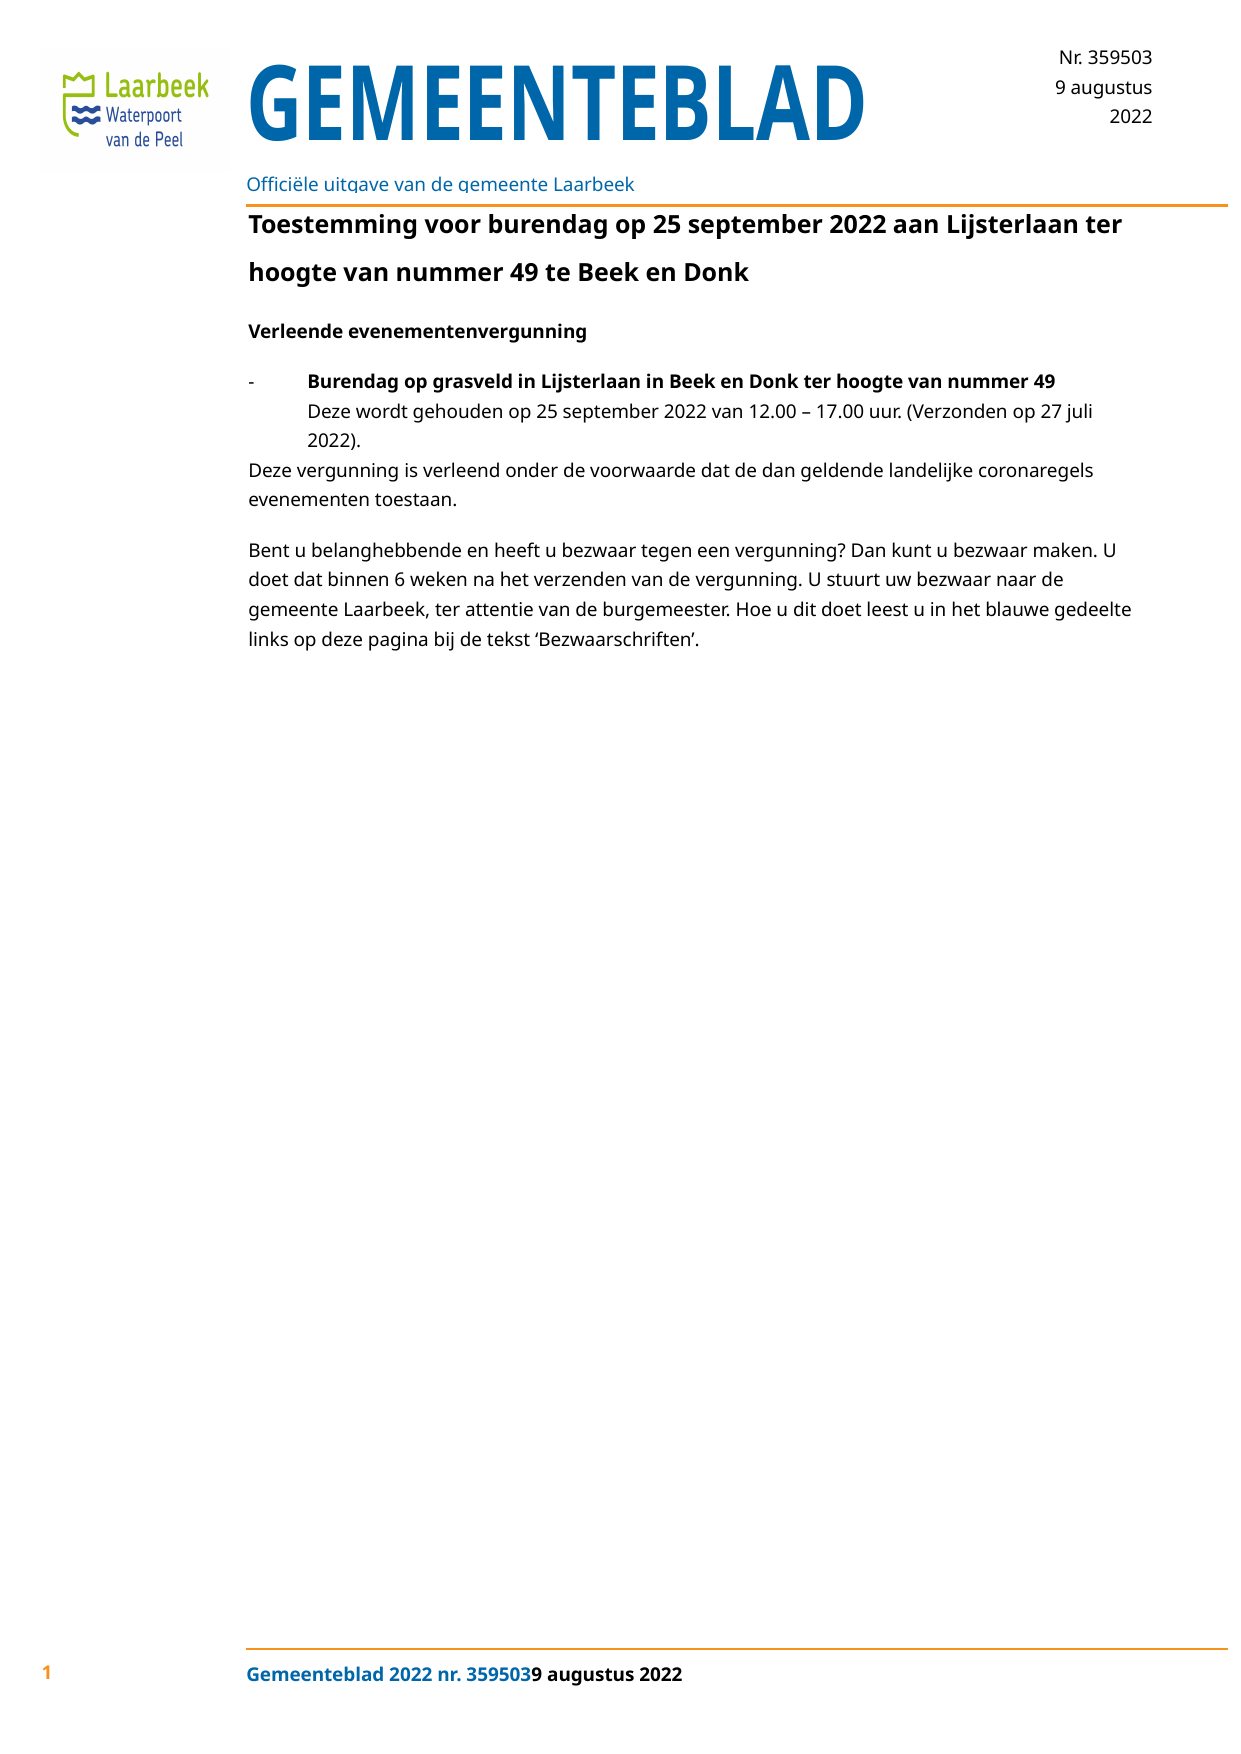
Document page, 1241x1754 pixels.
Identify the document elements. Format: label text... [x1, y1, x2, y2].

list Burendag op grasveld in Lijsterlaan in Beek en Donk ter hoogte van nummer 49 [248, 368, 1152, 394]
text Verleende evenementenvergunning [248, 318, 1152, 344]
text Bent u belanghebbende en heeft u bezwaar tegen een vergunning? Dan kunt u bezwaar maken. U doet dat binnen 6 weken na het verzenden van de vergunning. U stuurt uw bezwaar naar de gemeente Laarbeek, ter attentie van de burgemeester. Hoe u dit doet leest u in het blauwe gedeelte links op deze pagina bij de tekst ‘Bezwaarschriften’. [248, 537, 1152, 652]
text Toestemming voor burendag op 25 september 2022 aan Lijsterlaan ter hoogte van nummer 49 te Beek en Donk [248, 207, 1152, 288]
list Deze wordt gehouden op 25 september 2022 van 12.00 – 17.00 uur. (Verzonden op 27 juli 2022). [248, 398, 1152, 453]
text Deze vergunning is verleend onder de voorwaarde dat de dan geldende landelijke coronaregels evenementen toestaan. [248, 457, 1152, 512]
picture [41, 47, 231, 172]
